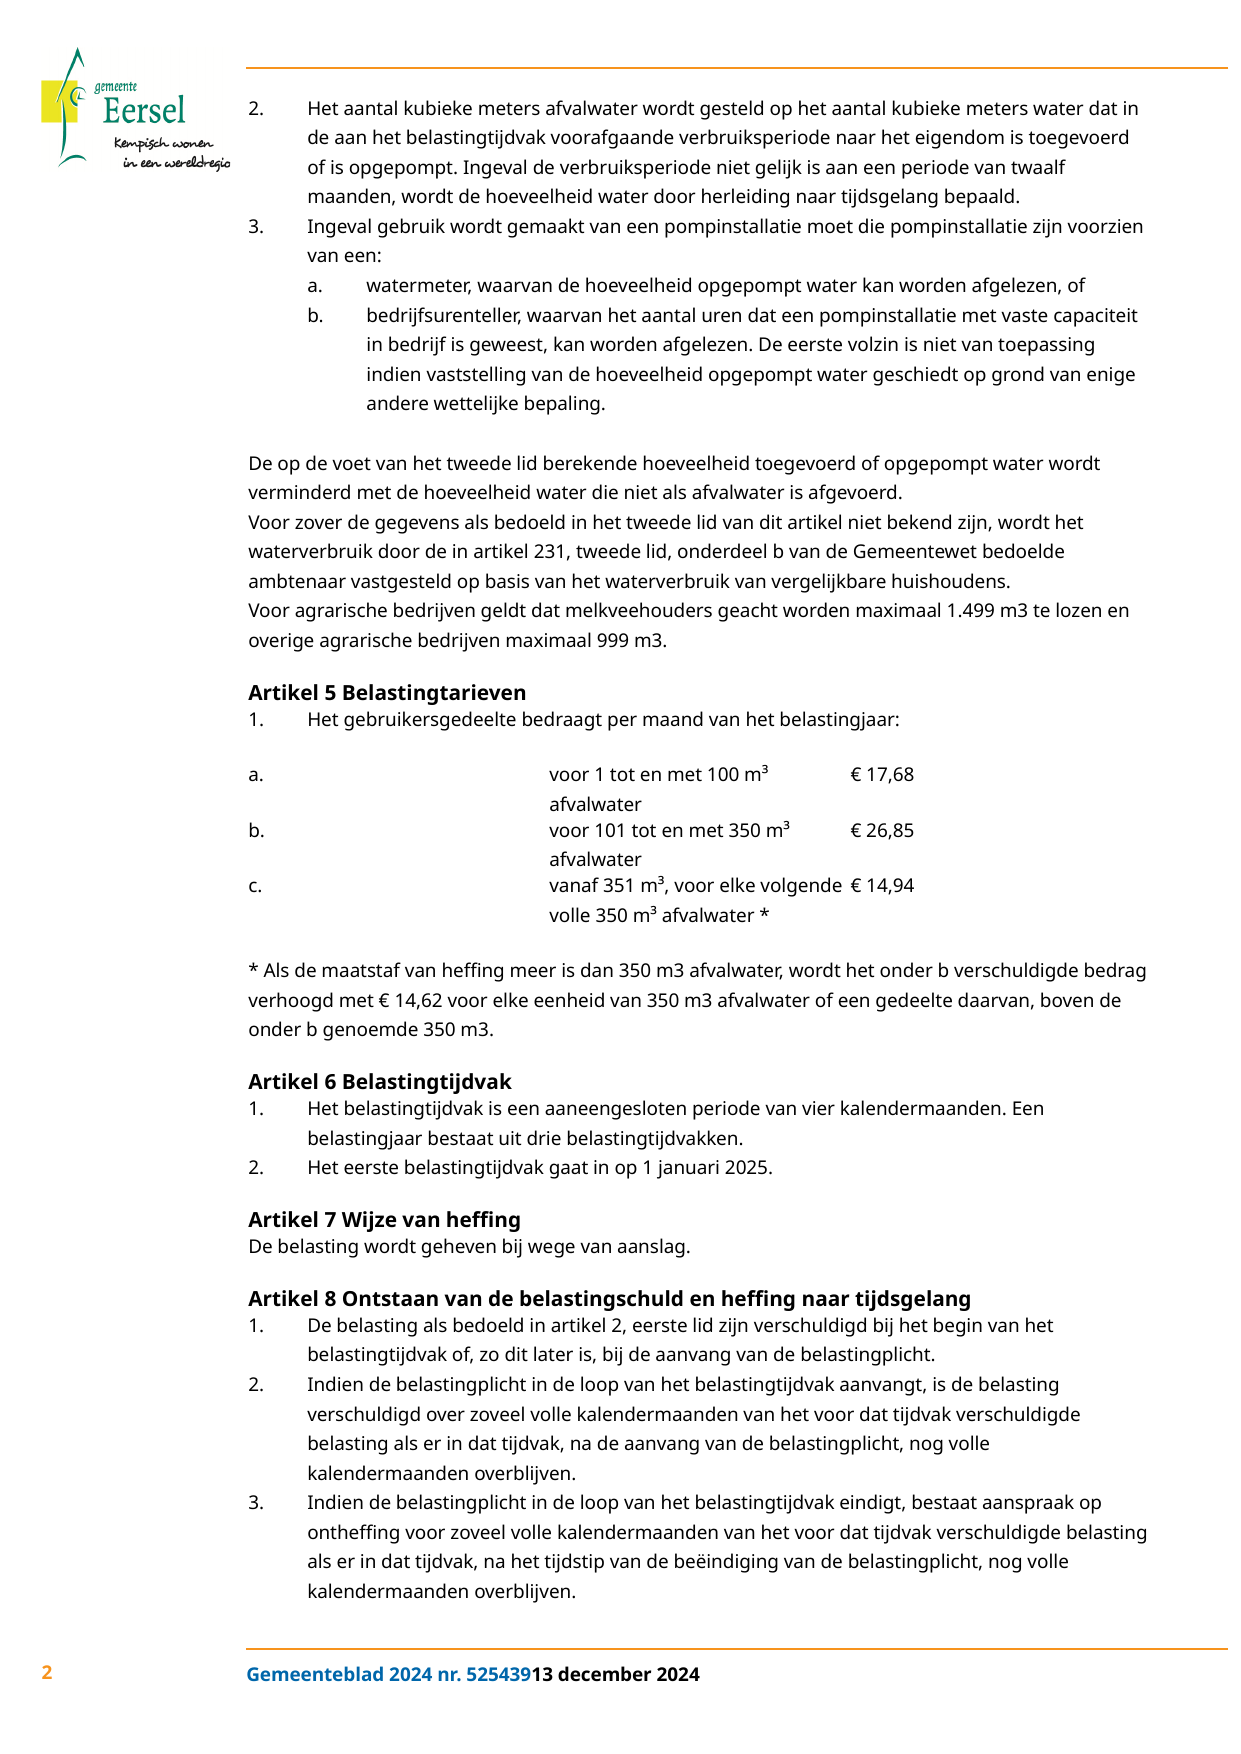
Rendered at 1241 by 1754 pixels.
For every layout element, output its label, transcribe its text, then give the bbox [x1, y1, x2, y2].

text De op de voet van het tweede lid berekende hoeveelheid toegevoerd of opgepompt water wordt verminderd met de hoeveelheid water die niet als afvalwater is afgevoerd. [248, 450, 1152, 505]
text Artikel 7 Wijze van heffing [248, 1205, 1152, 1233]
list Het belastingtijdvak is een aaneengesloten periode van vier kalendermaanden. Een belastingjaar bestaat uit drie belastingtijdvakken. [248, 1095, 1152, 1151]
list Het gebruikersgedeelte bedraagt per maand van het belastingjaar: [248, 706, 1152, 732]
list Indien de belastingplicht in de loop van het belastingtijdvak aanvangt, is de belasting verschuldigd over zoveel volle kalendermaanden van het voor dat tijdvak verschuldigde belasting als er in dat tijdvak, na de aanvang van de belastingplicht, nog volle kalendermaanden overblijven. [248, 1371, 1152, 1486]
list Indien de belastingplicht in de loop van het belastingtijdvak eindigt, bestaat aanspraak op ontheffing voor zoveel volle kalendermaanden van het voor dat tijdvak verschuldigde belasting als er in dat tijdvak, na het tijdstip van de beëindiging van de belastingplicht, nog volle kalendermaanden overblijven. [248, 1489, 1152, 1604]
table_cell € 14,94 [850, 872, 1152, 927]
text Voor zover de gegevens als bedoeld in het tweede lid van dit artikel niet bekend zijn, wordt het waterverbruik door de in artikel 231, tweede lid, onderdeel b van de Gemeentewet bedoelde ambtenaar vastgesteld op basis van het waterverbruik van vergelijkbare huishoudens. [248, 509, 1152, 594]
text Artikel 5 Belastingtarieven [248, 678, 1152, 706]
text De belasting wordt geheven bij wege van aanslag. [248, 1233, 1152, 1259]
text Artikel 8 Ontstaan van de belastingschuld en heffing naar tijdsgelang [248, 1284, 1152, 1312]
table_header € 17,68 [850, 762, 1152, 817]
list De belasting als bedoeld in artikel 2, eerste lid zijn verschuldigd bij het begin van het belastingtijdvak of, zo dit later is, bij de aanvang van de belastingplicht. [248, 1312, 1152, 1367]
table_header voor 1 tot en met 100 m³ afvalwater [549, 762, 850, 817]
list Ingeval gebruik wordt gemaakt van een pompinstallatie moet die pompinstallatie zijn voorzien van een: [248, 213, 1152, 268]
table_cell c. [248, 872, 549, 927]
text Voor agrarische bedrijven geldt dat melkveehouders geacht worden maximaal 1.499 m3 te lozen en overige agrarische bedrijven maximaal 999 m3. [248, 598, 1152, 653]
list Het aantal kubieke meters afvalwater wordt gesteld op het aantal kubieke meters water dat in de aan het belastingtijdvak voorafgaande verbruiksperiode naar het eigendom is toegevoerd of is opgepompt. Ingeval de verbruiksperiode niet gelijk is aan een periode van twaalf maanden, wordt de hoeveelheid water door herleiding naar tijdsgelang bepaald. [248, 95, 1152, 209]
picture [41, 47, 231, 172]
text Artikel 6 Belastingtijdvak [248, 1067, 1152, 1095]
list watermeter, waarvan de hoeveelheid opgepompt water kan worden afgelezen, of [307, 272, 1152, 298]
table_cell vanaf 351 m³, voor elke volgende volle 350 m³ afvalwater * [549, 872, 850, 927]
text * Als de maatstaf van heffing meer is dan 350 m3 afvalwater, wordt het onder b verschuldigde bedrag verhoogd met € 14,62 voor elke eenheid van 350 m3 afvalwater of een gedeelte daarvan, boven de onder b genoemde 350 m3. [248, 957, 1152, 1042]
table_header a. [248, 762, 549, 817]
table_cell € 26,85 [850, 817, 1152, 872]
table_cell b. [248, 817, 549, 872]
list bedrijfsurenteller, waarvan het aantal uren dat een pompinstallatie met vaste capaciteit in bedrijf is geweest, kan worden afgelezen. De eerste volzin is niet van toepassing indien vaststelling van de hoeveelheid opgepompt water geschiedt op grond van enige andere wettelijke bepaling. [307, 302, 1152, 416]
list Het eerste belastingtijdvak gaat in op 1 januari 2025. [248, 1154, 1152, 1180]
table_cell voor 101 tot en met 350 m³ afvalwater [549, 817, 850, 872]
